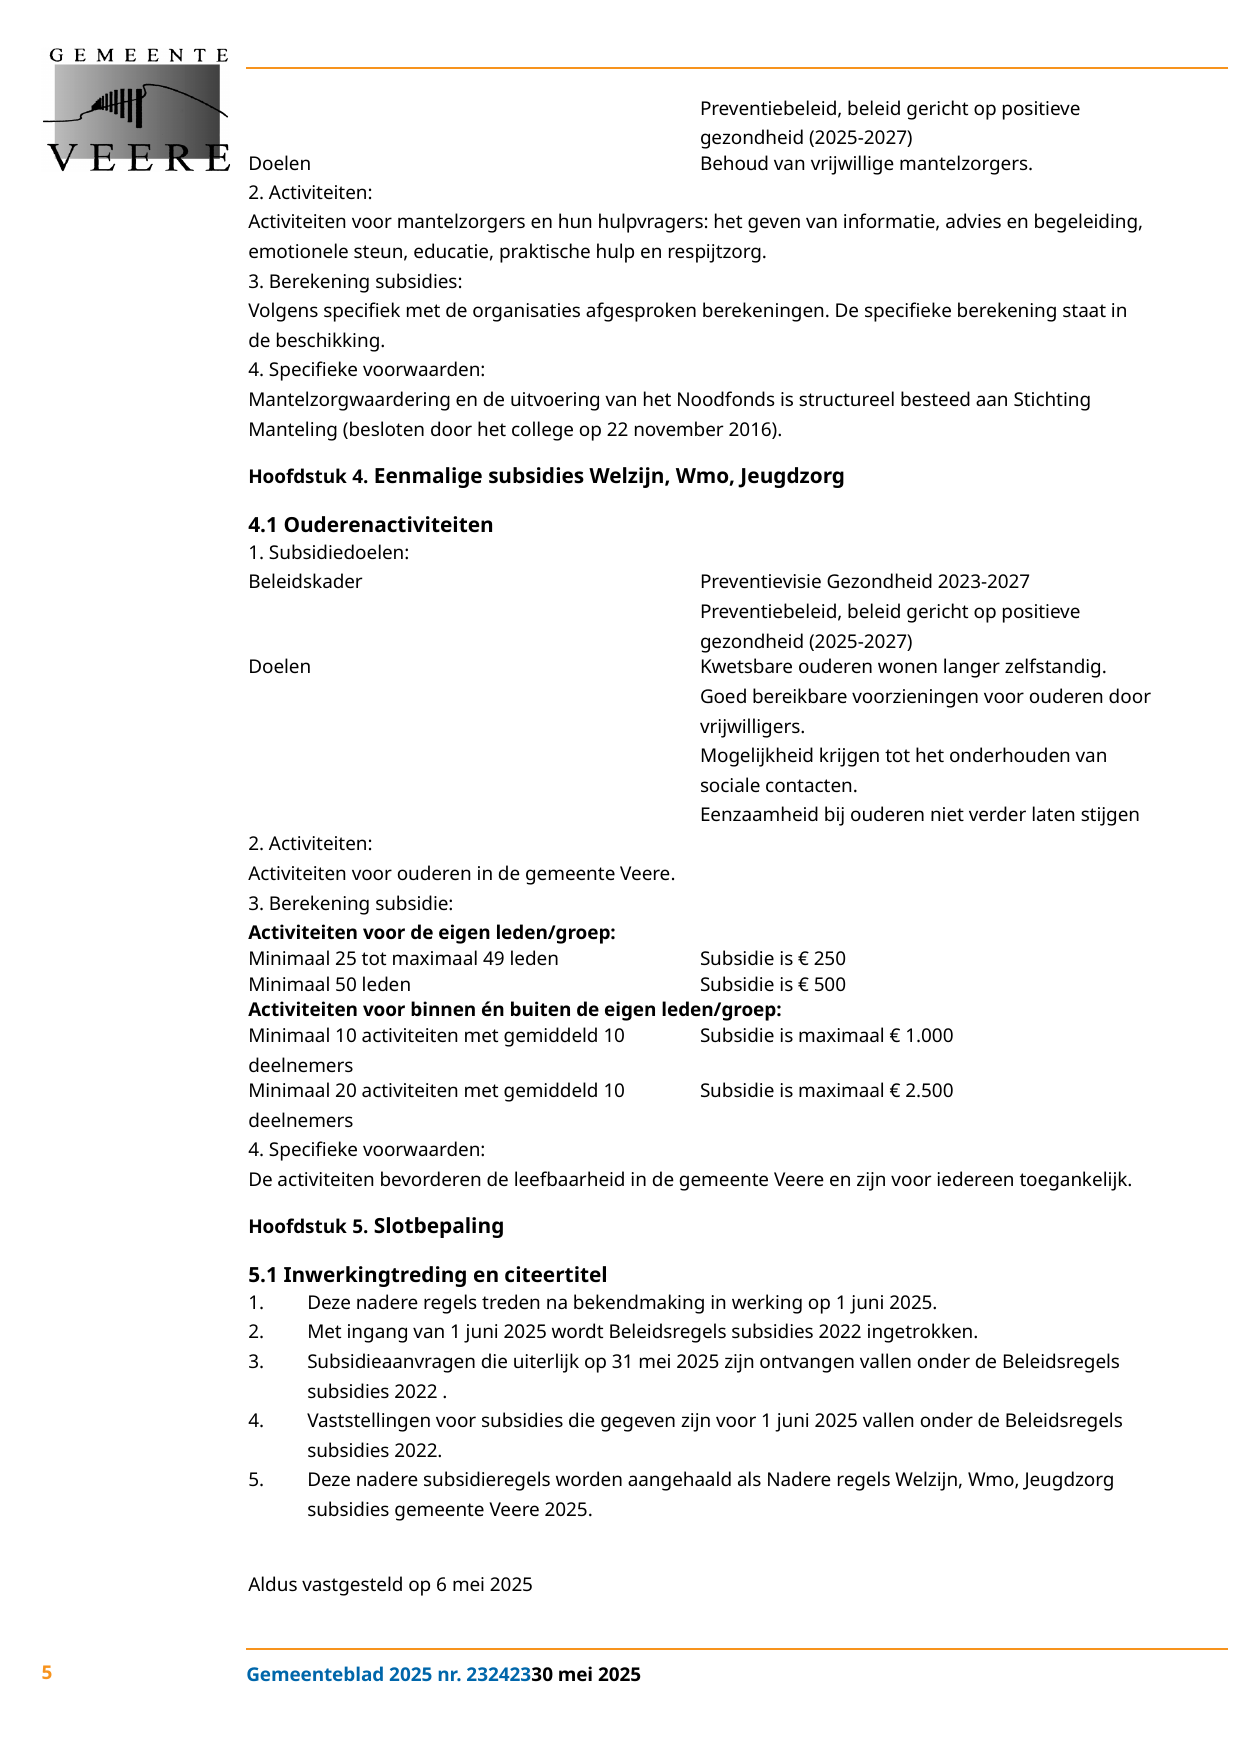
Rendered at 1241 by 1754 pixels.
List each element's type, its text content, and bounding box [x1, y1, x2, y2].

text 2. Activiteiten: [248, 831, 1152, 856]
text 4. Specifieke voorwaarden: [248, 1136, 1152, 1162]
text Hoofdstuk 5. Slotbepaling [248, 1211, 1152, 1240]
table_header Preventievisie Gezondheid 2023-2027 Preventiebeleid, beleid gericht op positieve gezondheid (2025-2027) [700, 569, 1152, 654]
list Vaststellingen voor subsidies die gegeven zijn voor 1 juni 2025 vallen onder de Beleidsregels subsidies 2022. [248, 1407, 1152, 1463]
table_cell Activiteiten voor binnen én buiten de eigen leden/groep: [248, 997, 1152, 1022]
table_cell Kwetsbare ouderen wonen langer zelfstandig. Goed bereikbare voorzieningen voor ouderen door vrijwilligers. Mogelijkheid krijgen tot het onderhouden van sociale contacten. Eenzaamheid bij ouderen niet verder laten stijgen [700, 654, 1152, 827]
table_cell Subsidie is € 500 [700, 971, 1152, 997]
text 2. Activiteiten: [248, 179, 1152, 205]
table_cell Minimaal 10 activiteiten met gemiddeld 10 deelnemers [248, 1022, 700, 1078]
table_cell Behoud van vrijwillige mantelzorgers. [700, 150, 1152, 176]
text Hoofdstuk 4. Eenmalige subsidies Welzijn, Wmo, Jeugdzorg [248, 461, 1152, 490]
text Aldus vastgesteld op 6 mei 2025 [248, 1571, 1152, 1597]
table_cell Minimaal 25 tot maximaal 49 leden [248, 945, 700, 971]
text 4.1 Ouderenactiviteiten [248, 511, 1152, 539]
table_header Activiteiten voor de eigen leden/groep: [248, 919, 1152, 945]
table_cell Doelen [248, 150, 700, 176]
text Mantelzorgwaardering en de uitvoering van het Noodfonds is structureel besteed aan Stichting Manteling (besloten door het college op 22 november 2016). [248, 386, 1152, 441]
text 1. Subsidiedoelen: [248, 539, 1152, 565]
text Activiteiten voor mantelzorgers en hun hulpvragers: het geven van informatie, advies en begeleiding, emotionele steun, educatie, praktische hulp en respijtzorg. [248, 209, 1152, 264]
table_header Beleidskader [248, 569, 700, 654]
table_cell Subsidie is maximaal € 2.500 [700, 1078, 1152, 1133]
text Activiteiten voor ouderen in de gemeente Veere. [248, 860, 1152, 886]
text Volgens specifiek met de organisaties afgesproken berekeningen. De specifieke berekening staat in de beschikking. [248, 297, 1152, 353]
list Subsidieaanvragen die uiterlijk op 31 mei 2025 zijn ontvangen vallen onder de Beleidsregels subsidies 2022 . [248, 1348, 1152, 1403]
text 4. Specifieke voorwaarden: [248, 357, 1152, 382]
text 3. Berekening subsidie: [248, 890, 1152, 915]
table_cell Subsidie is maximaal € 1.000 [700, 1022, 1152, 1078]
table_cell Minimaal 20 activiteiten met gemiddeld 10 deelnemers [248, 1078, 700, 1133]
text 3. Berekening subsidies: [248, 268, 1152, 293]
table_cell Minimaal 50 leden [248, 971, 700, 997]
table_header [248, 95, 700, 150]
table_cell Doelen [248, 654, 700, 827]
list Met ingang van 1 juni 2025 wordt Beleidsregels subsidies 2022 ingetrokken. [248, 1319, 1152, 1344]
list Deze nadere subsidieregels worden aangehaald als Nadere regels Welzijn, Wmo, Jeugdzorg subsidies gemeente Veere 2025. [248, 1467, 1152, 1522]
table_cell Subsidie is € 250 [700, 945, 1152, 971]
text 5.1 Inwerkingtreding en citeertitel [248, 1261, 1152, 1289]
table_header Preventiebeleid, beleid gericht op positieve gezondheid (2025-2027) [700, 95, 1152, 150]
picture [41, 47, 231, 172]
list Deze nadere regels treden na bekendmaking in werking op 1 juni 2025. [248, 1289, 1152, 1315]
text De activiteiten bevorderen de leefbaarheid in de gemeente Veere en zijn voor iedereen toegankelijk. [248, 1166, 1152, 1191]
